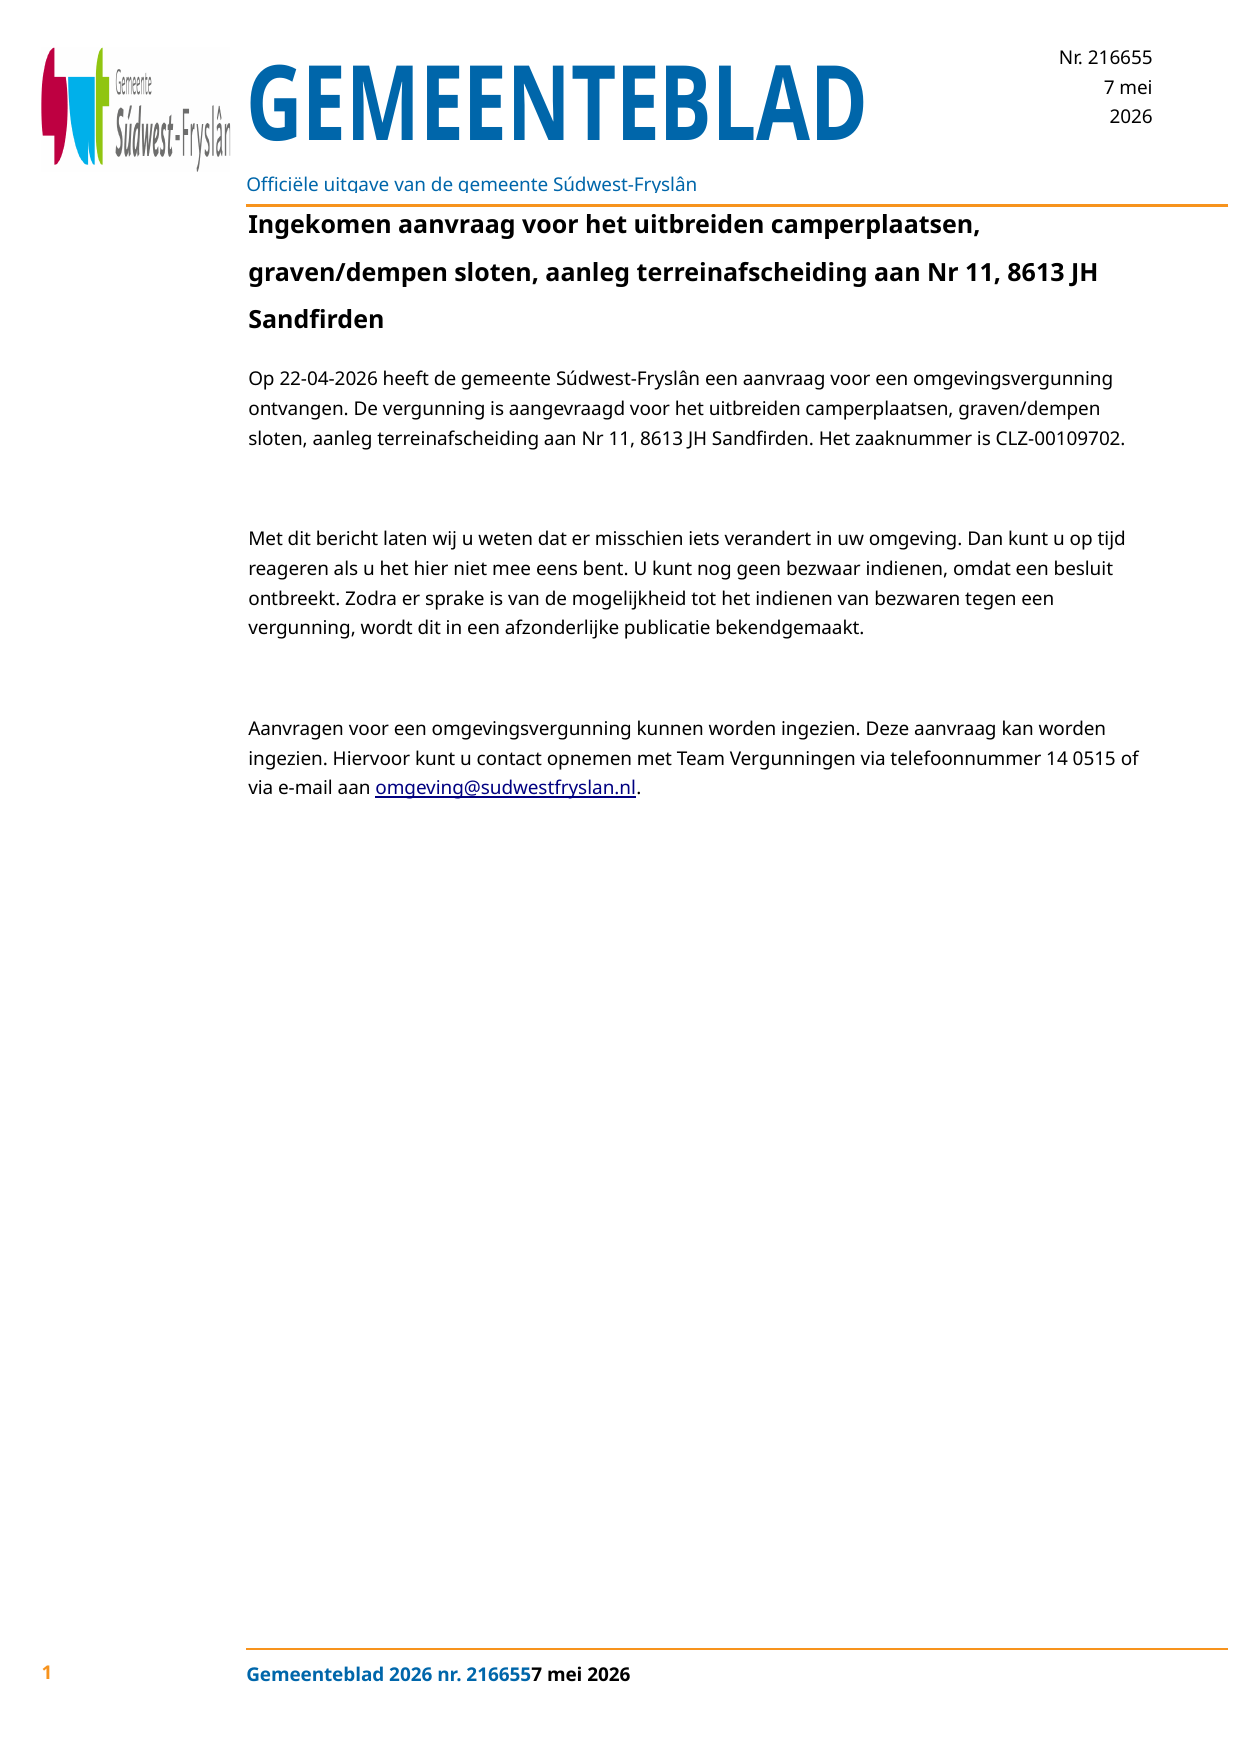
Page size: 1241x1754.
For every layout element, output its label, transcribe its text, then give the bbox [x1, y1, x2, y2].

text Met dit bericht laten wij u weten dat er misschien iets verandert in uw omgeving. Dan kunt u op tijd reageren als u het hier niet mee eens bent. U kunt nog geen bezwaar indienen, omdat een besluit ontbreekt. Zodra er sprake is van de mogelijkheid tot het indienen van bezwaren tegen een vergunning, wordt dit in een afzonderlijke publicatie bekendgemaakt. [248, 526, 1152, 640]
text Op 22-04-2026 heeft de gemeente Súdwest-Fryslân een aanvraag voor een omgevingsvergunning ontvangen. De vergunning is aangevraagd voor het uitbreiden camperplaatsen, graven/dempen sloten, aanleg terreinafscheiding aan Nr 11, 8613 JH Sandfirden. Het zaaknummer is CLZ-00109702. [248, 366, 1152, 450]
picture [41, 47, 231, 172]
text Ingekomen aanvraag voor het uitbreiden camperplaatsen, graven/dempen sloten, aanleg terreinafscheiding aan Nr 11, 8613 JH Sandfirden [248, 207, 1152, 336]
text Aanvragen voor een omgevingsvergunning kunnen worden ingezien. Deze aanvraag kan worden ingezien. Hiervoor kunt u contact opnemen met Team Vergunningen via telefoonnummer 14 0515 of via e-mail aan omgeving@sudwestfryslan.nl. [248, 715, 1152, 800]
